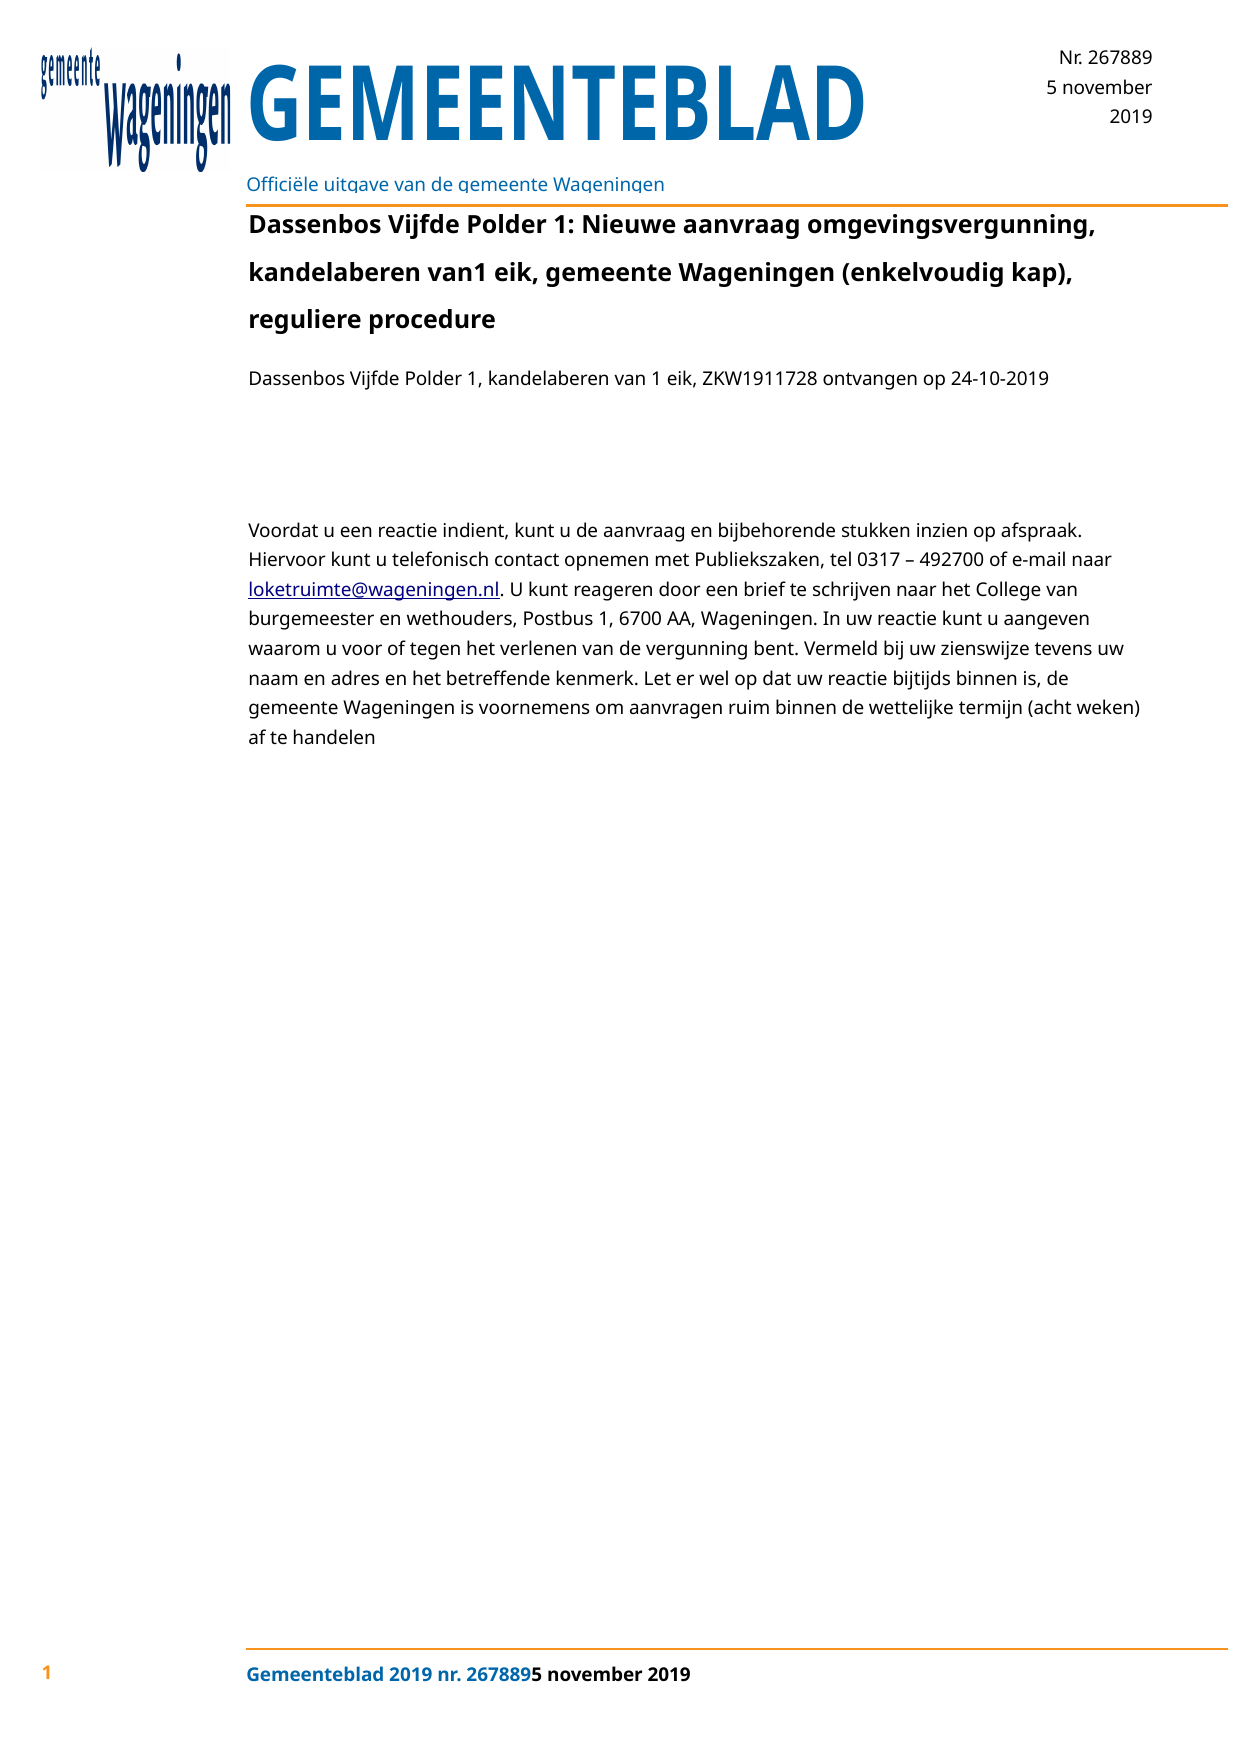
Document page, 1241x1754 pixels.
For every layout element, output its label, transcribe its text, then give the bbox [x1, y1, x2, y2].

text Voordat u een reactie indient, kunt u de aanvraag en bijbehorende stukken inzien op afspraak. Hiervoor kunt u telefonisch contact opnemen met Publiekszaken, tel 0317 – 492700 of e-mail naar loketruimte@wageningen.nl. U kunt reageren door een brief te schrijven naar het College van burgemeester en wethouders, Postbus 1, 6700 AA, Wageningen. In uw reactie kunt u aangeven waarom u voor of tegen het verlenen van de vergunning bent. Vermeld bij uw zienswijze tevens uw naam en adres en het betreffende kenmerk. Let er wel op dat uw reactie bijtijds binnen is, de gemeente Wageningen is voornemens om aanvragen ruim binnen de wettelijke termijn (acht weken) af te handelen [248, 517, 1152, 749]
text Dassenbos Vijfde Polder 1, kandelaberen van 1 eik, ZKW1911728 ontvangen op 24-10-2019 [248, 366, 1152, 391]
text Dassenbos Vijfde Polder 1: Nieuwe aanvraag omgevingsvergunning, kandelaberen van1 eik, gemeente Wageningen (enkelvoudig kap), reguliere procedure [248, 207, 1152, 336]
picture [41, 47, 231, 172]
